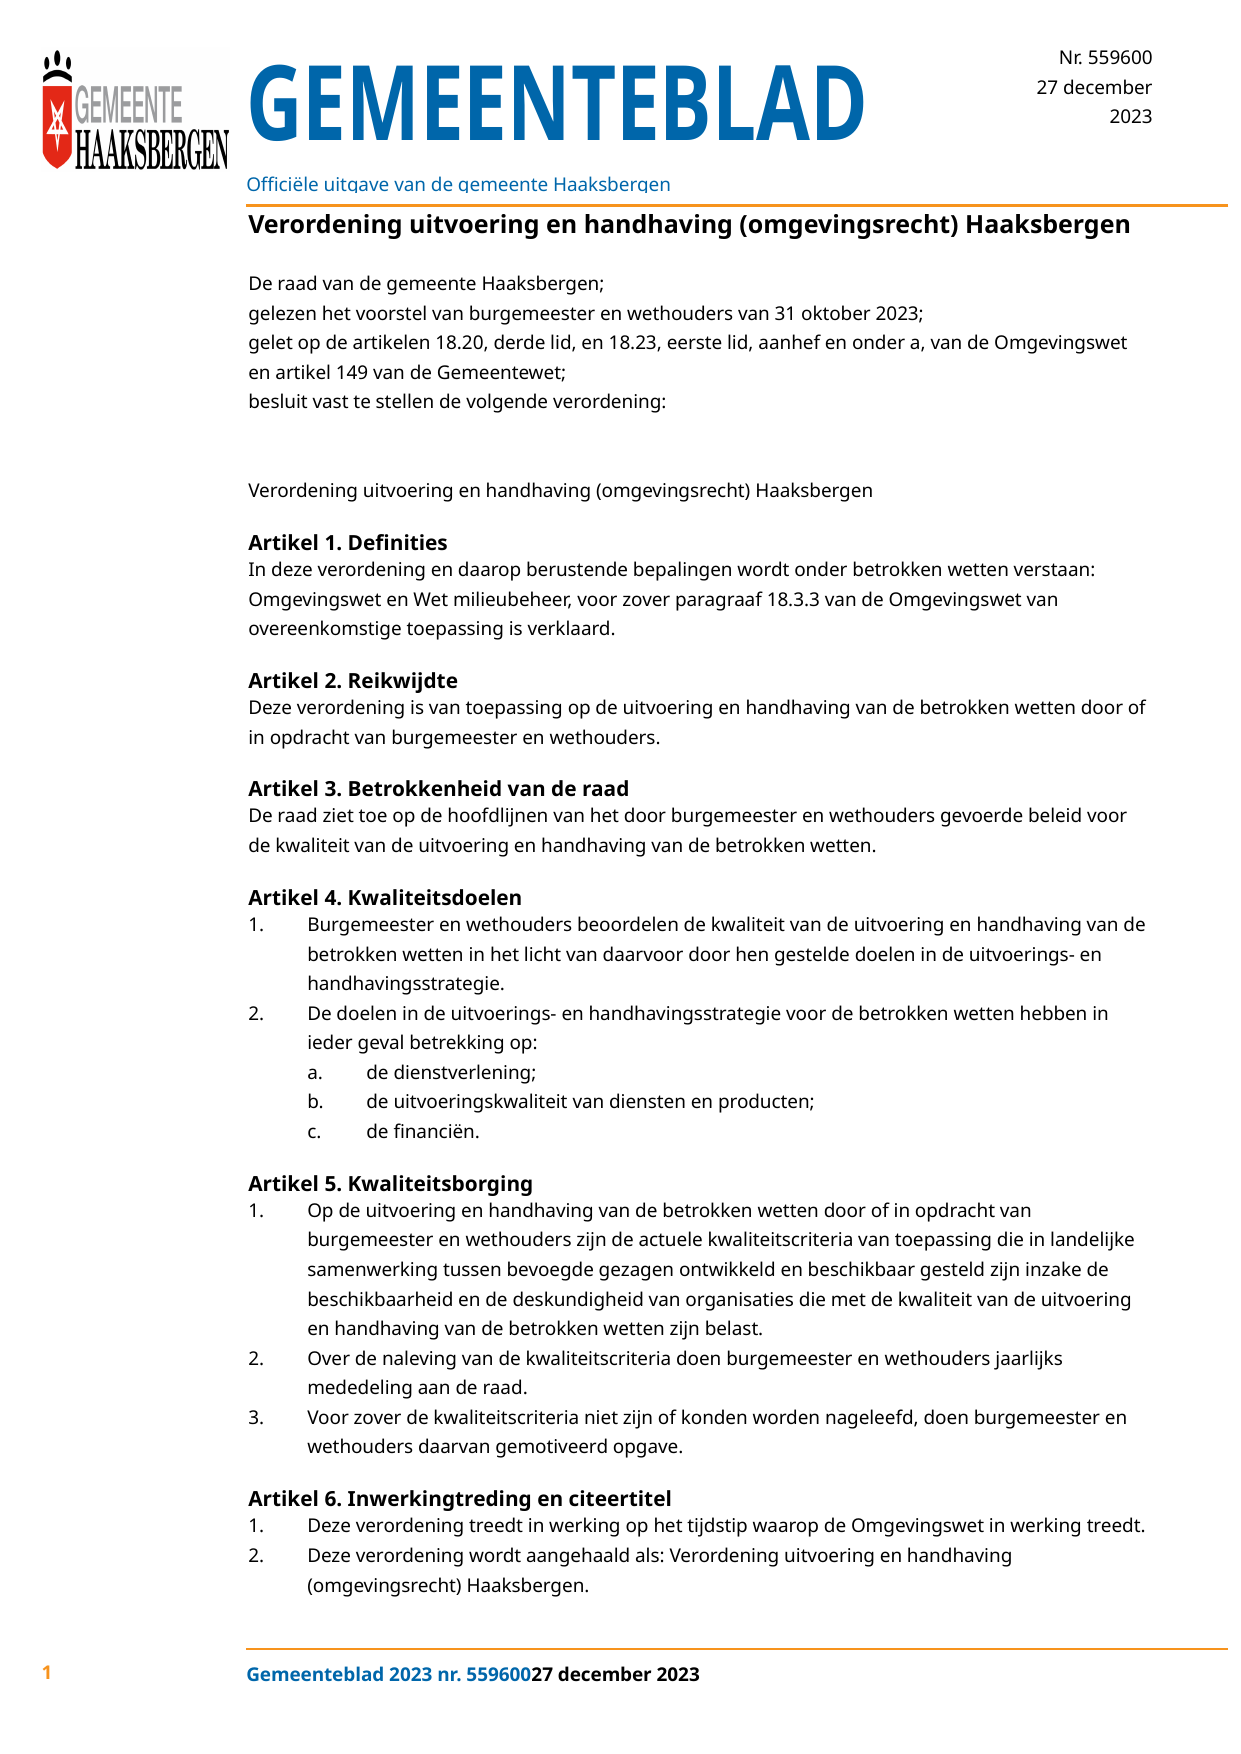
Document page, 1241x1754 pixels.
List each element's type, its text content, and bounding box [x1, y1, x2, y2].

list Op de uitvoering en handhaving van de betrokken wetten door of in opdracht van burgemeester en wethouders zijn de actuele kwaliteitscriteria van toepassing die in landelijke samenwerking tussen bevoegde gezagen ontwikkeld en beschikbaar gesteld zijn inzake de beschikbaarheid en de deskundigheid van organisaties die met de kwaliteit van de uitvoering en handhaving van de betrokken wetten zijn belast. [248, 1197, 1152, 1341]
list Over de naleving van de kwaliteitscriteria doen burgemeester en wethouders jaarlijks mededeling aan de raad. [248, 1345, 1152, 1400]
text De raad ziet toe op de hoofdlijnen van het door burgemeester en wethouders gevoerde beleid voor de kwaliteit van de uitvoering en handhaving van de betrokken wetten. [248, 803, 1152, 858]
text In deze verordening en daarop berustende bepalingen wordt onder betrokken wetten verstaan: Omgevingswet en Wet milieubeheer, voor zover paragraaf 18.3.3 van de Omgevingswet van overeenkomstige toepassing is verklaard. [248, 556, 1152, 641]
text Verordening uitvoering en handhaving (omgevingsrecht) Haaksbergen [248, 477, 1152, 503]
picture [41, 47, 231, 172]
text De raad van de gemeente Haaksbergen; [248, 270, 1152, 296]
text gelet op de artikelen 18.20, derde lid, en 18.23, eerste lid, aanhef en onder a, van de Omgevingswet [248, 329, 1152, 355]
list de financiën. [307, 1118, 1152, 1144]
text gelezen het voorstel van burgemeester en wethouders van 31 oktober 2023; [248, 300, 1152, 326]
list Deze verordening treedt in werking op het tijdstip waarop de Omgevingswet in werking treedt. [248, 1513, 1152, 1538]
text Deze verordening is van toepassing op de uitvoering en handhaving van de betrokken wetten door of in opdracht van burgemeester en wethouders. [248, 694, 1152, 749]
text Artikel 6. Inwerkingtreding en citeertitel [248, 1484, 1152, 1513]
text Artikel 5. Kwaliteitsborging [248, 1169, 1152, 1197]
list Voor zover de kwaliteitscriteria niet zijn of konden worden nageleefd, doen burgemeester en wethouders daarvan gemotiveerd opgave. [248, 1404, 1152, 1459]
list de dienstverlening; [307, 1059, 1152, 1085]
text besluit vast te stellen de volgende verordening: [248, 389, 1152, 414]
text Artikel 4. Kwaliteitsdoelen [248, 883, 1152, 911]
list Burgemeester en wethouders beoordelen de kwaliteit van de uitvoering en handhaving van de betrokken wetten in het licht van daarvoor door hen gestelde doelen in de uitvoerings- en handhavingsstrategie. [248, 911, 1152, 996]
list de uitvoeringskwaliteit van diensten en producten; [307, 1089, 1152, 1114]
text Verordening uitvoering en handhaving (omgevingsrecht) Haaksbergen [248, 207, 1152, 241]
list Deze verordening wordt aangehaald als: Verordening uitvoering en handhaving (omgevingsrecht) Haaksbergen. [248, 1542, 1152, 1597]
list De doelen in de uitvoerings- en handhavingsstrategie voor de betrokken wetten hebben in ieder geval betrekking op: [248, 1000, 1152, 1055]
text Artikel 3. Betrokkenheid van de raad [248, 774, 1152, 803]
text Artikel 1. Definities [248, 528, 1152, 556]
text en artikel 149 van de Gemeentewet; [248, 359, 1152, 385]
text Artikel 2. Reikwijdte [248, 666, 1152, 694]
